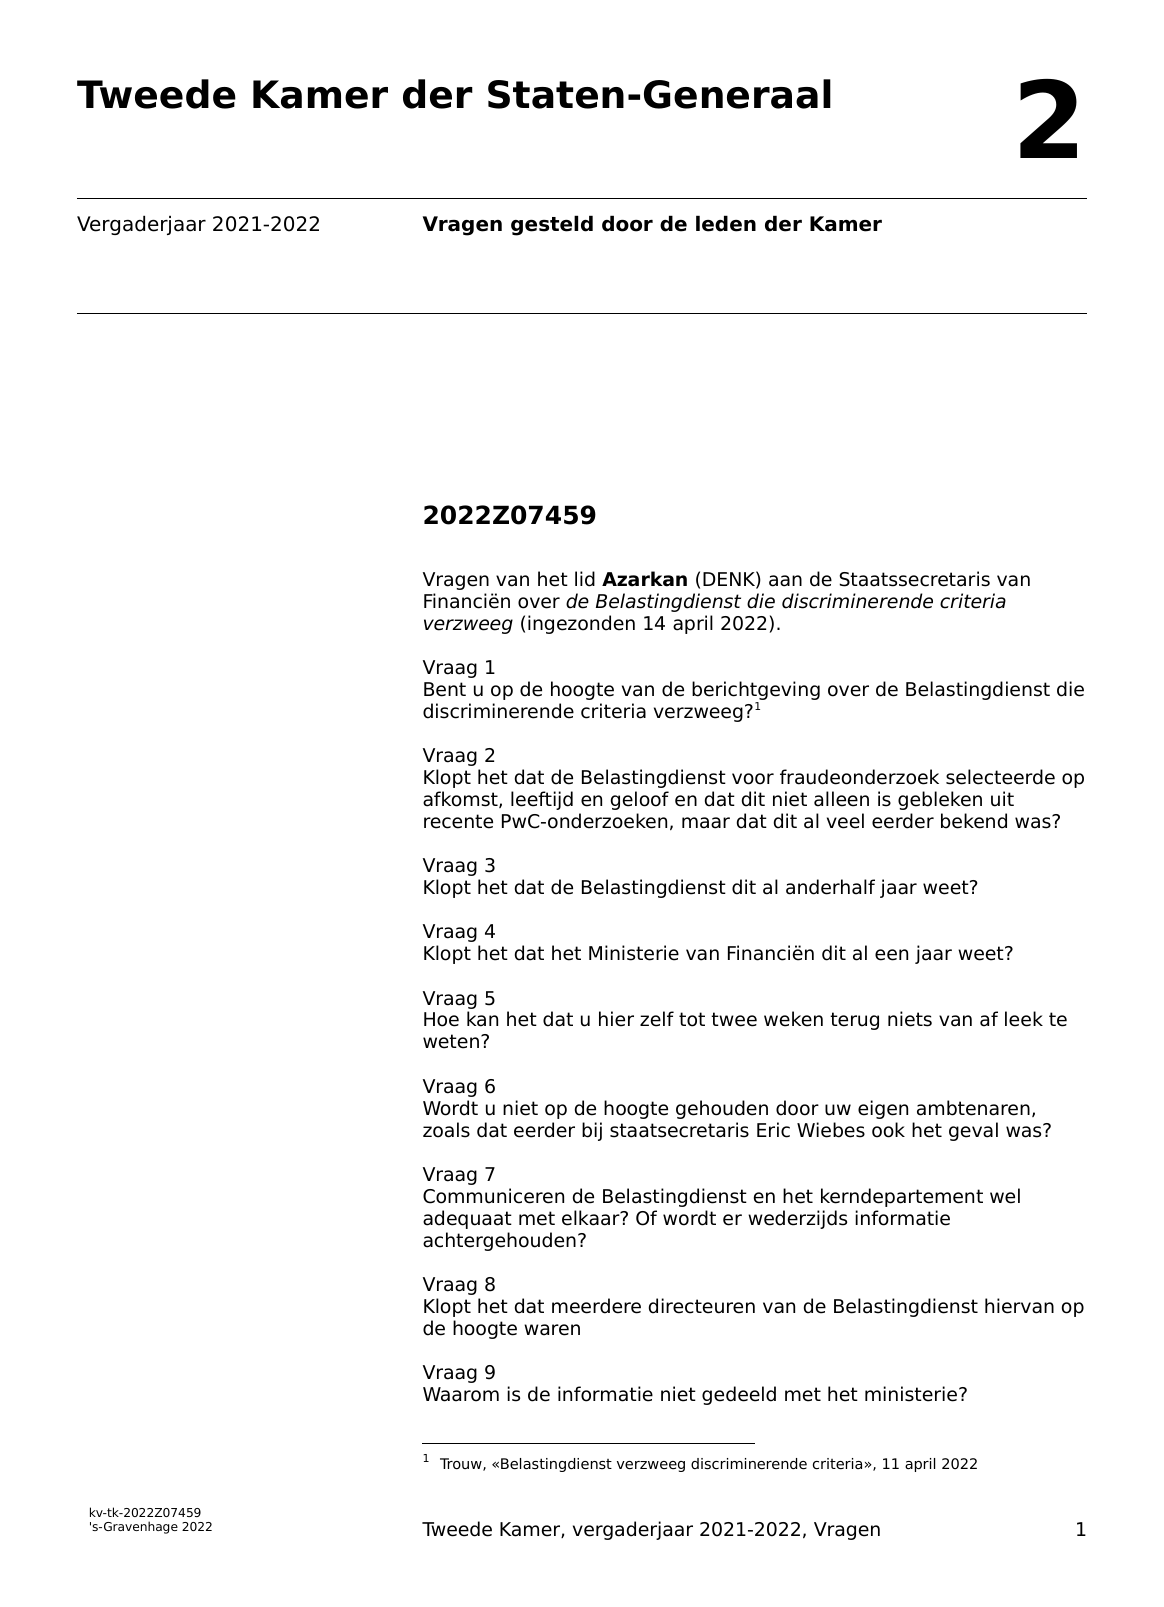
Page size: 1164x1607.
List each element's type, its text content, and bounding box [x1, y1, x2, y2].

table_cell Vergaderjaar 2021-2022 [77, 199, 422, 313]
text Vraag 9 [422, 1362, 1087, 1384]
text Vraag 4 [422, 921, 1087, 943]
text Waarom is de informatie niet gedeeld met het ministerie? [422, 1384, 1087, 1406]
text Vraag 1 [422, 657, 1087, 679]
table_header Tweede Kamer der Staten-Generaal [77, 59, 886, 198]
table_cell Vragen gesteld door de leden der Kamer [422, 199, 1087, 313]
text 2022Z07459 [422, 501, 1087, 531]
text Vraag 2 [422, 745, 1087, 767]
text Klopt het dat het Ministerie van Financiën dit al een jaar weet? [422, 943, 1087, 965]
text Vraag 8 [422, 1274, 1087, 1296]
text Communiceren de Belastingdienst en het kerndepartement wel adequaat met elkaar? Of wordt er wederzijds informatie achtergehouden? [422, 1186, 1087, 1252]
text Wordt u niet op de hoogte gehouden door uw eigen ambtenaren, zoals dat eerder bij staatsecretaris Eric Wiebes ook het geval was? [422, 1097, 1087, 1141]
text Vraag 7 [422, 1164, 1087, 1186]
text Hoe kan het dat u hier zelf tot twee weken terug niets van af leek te weten? [422, 1009, 1087, 1053]
text Vraag 5 [422, 987, 1087, 1009]
text 's-Gravenhage 2022 [88, 1520, 323, 1534]
table_header 2 [886, 59, 1087, 198]
text Bent u op de hoogte van de berichtgeving over de Belastingdienst die discriminerende criteria verzweeg? [422, 679, 1087, 723]
text kv-tk-2022Z07459 [88, 1506, 323, 1520]
text Klopt het dat de Belastingdienst dit al anderhalf jaar weet? [422, 877, 1087, 899]
text Klopt het dat meerdere directeuren van de Belastingdienst hiervan op de hoogte waren [422, 1296, 1087, 1340]
text Vraag 3 [422, 855, 1087, 877]
text Vragen van het lid Azarkan (DENK) aan de Staatssecretaris van Financiën over de Belastingdienst die discriminerende criteria verzweeg (ingezonden 14 april 2022). [422, 569, 1087, 635]
text Trouw, «Belastingdienst verzweeg discriminerende criteria», 11 april 2022 [422, 1452, 1087, 1474]
text Vraag 6 [422, 1076, 1087, 1097]
text Klopt het dat de Belastingdienst voor fraudeonderzoek selecteerde op afkomst, leeftijd en geloof en dat dit niet alleen is gebleken uit recente PwC-onderzoeken, maar dat dit al veel eerder bekend was? [422, 767, 1087, 833]
